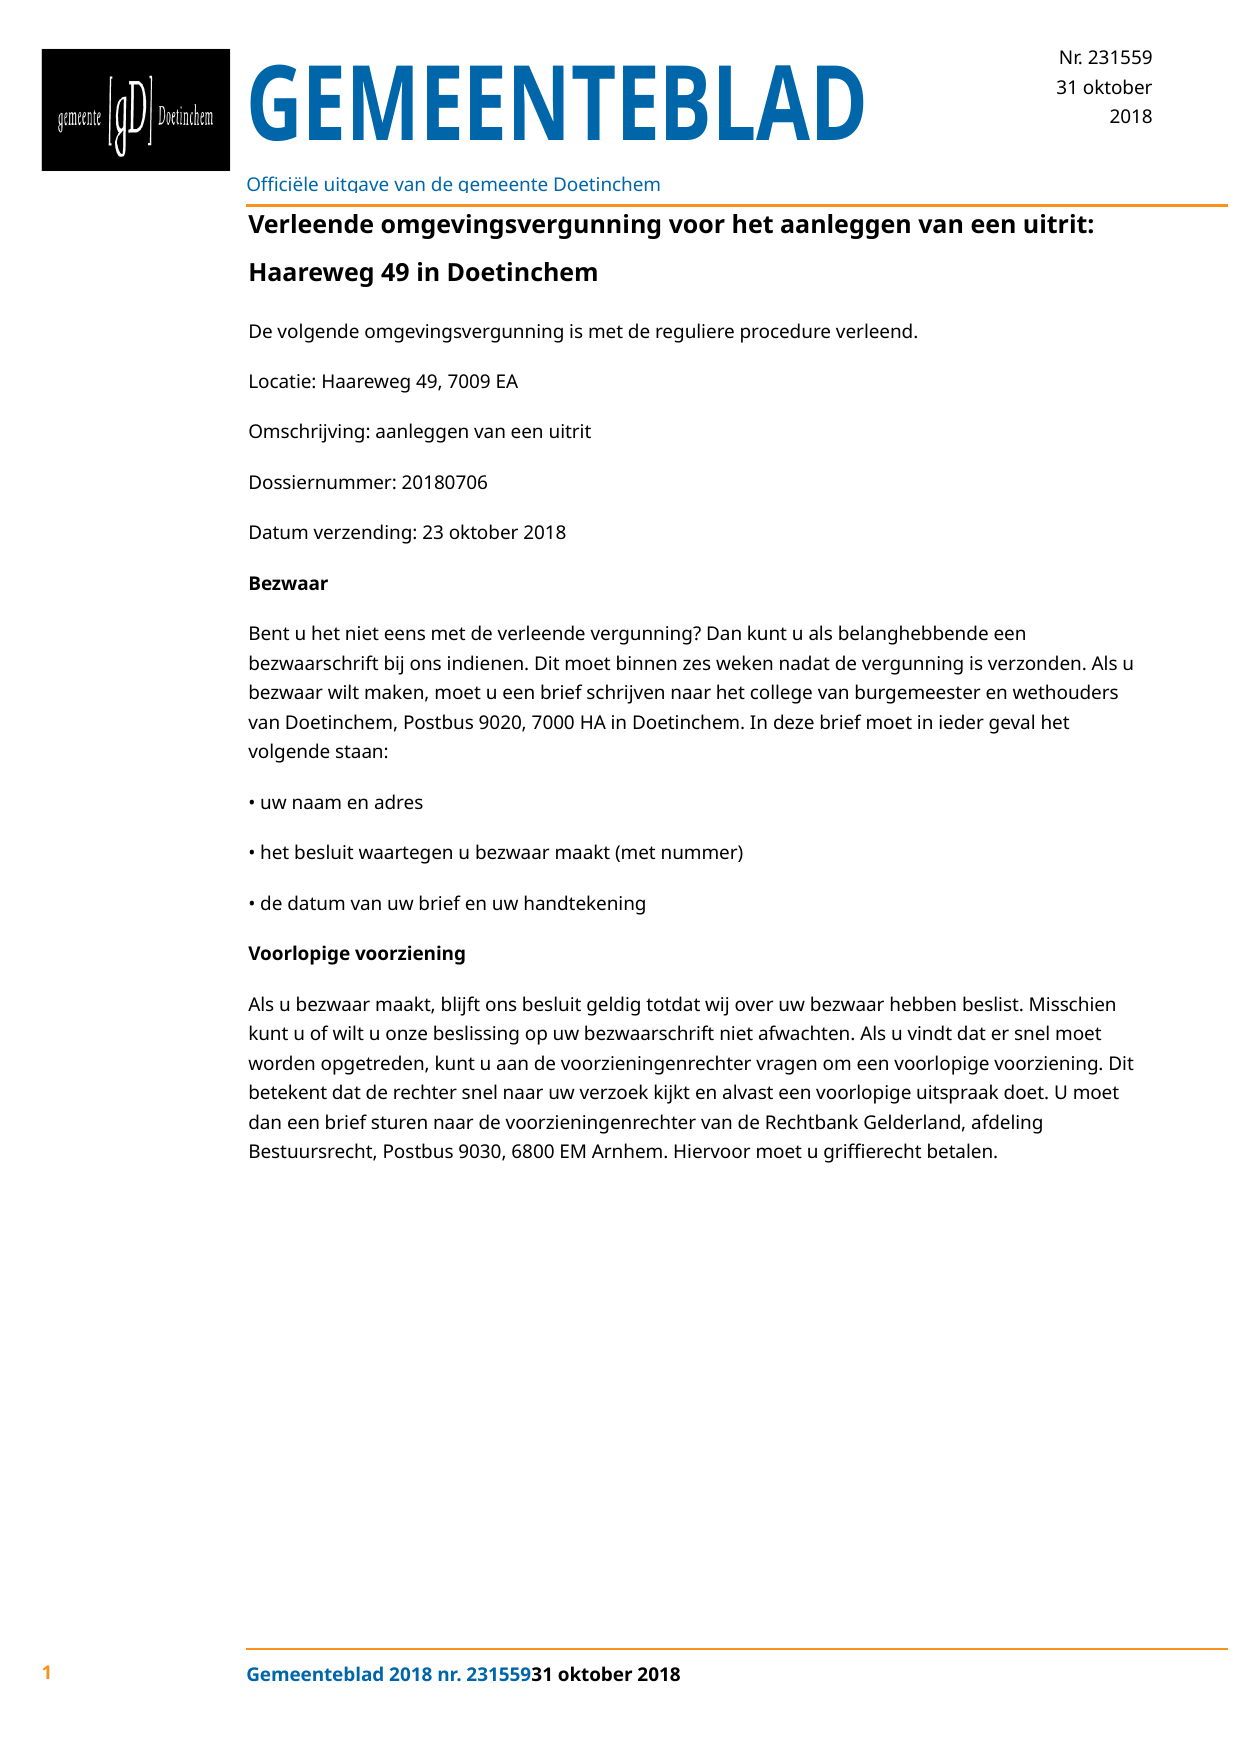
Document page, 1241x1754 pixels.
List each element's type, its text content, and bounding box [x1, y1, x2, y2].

text Dossiernummer: 20180706 [248, 469, 1152, 495]
text • uw naam en adres [248, 789, 1152, 815]
text Locatie: Haareweg 49, 7009 EA [248, 368, 1152, 394]
text Omschrijving: aanleggen van een uitrit [248, 419, 1152, 444]
text De volgende omgevingsvergunning is met de reguliere procedure verleend. [248, 318, 1152, 344]
text • de datum van uw brief en uw handtekening [248, 890, 1152, 916]
text Voorlopige voorziening [248, 940, 1152, 966]
text Datum verzending: 23 oktober 2018 [248, 519, 1152, 545]
text Verleende omgevingsvergunning voor het aanleggen van een uitrit: Haareweg 49 in Doetinchem [248, 207, 1152, 288]
picture [41, 47, 231, 172]
text Als u bezwaar maakt, blijft ons besluit geldig totdat wij over uw bezwaar hebben beslist. Misschien kunt u of wilt u onze beslissing op uw bezwaarschrift niet afwachten. Als u vindt dat er snel moet worden opgetreden, kunt u aan de voorzieningenrechter vragen om een voorlopige voorziening. Dit betekent dat de rechter snel naar uw verzoek kijkt en alvast een voorlopige uitspraak doet. U moet dan een brief sturen naar de voorzieningenrechter van de Rechtbank Gelderland, afdeling Bestuursrecht, Postbus 9030, 6800 EM Arnhem. Hiervoor moet u griffierecht betalen. [248, 991, 1152, 1164]
text • het besluit waartegen u bezwaar maakt (met nummer) [248, 839, 1152, 865]
text Bent u het niet eens met de verleende vergunning? Dan kunt u als belanghebbende een bezwaarschrift bij ons indienen. Dit moet binnen zes weken nadat de vergunning is verzonden. Als u bezwaar wilt maken, moet u een brief schrijven naar het college van burgemeester en wethouders van Doetinchem, Postbus 9020, 7000 HA in Doetinchem. In deze brief moet in ieder geval het volgende staan: [248, 620, 1152, 764]
text Bezwaar [248, 570, 1152, 596]
